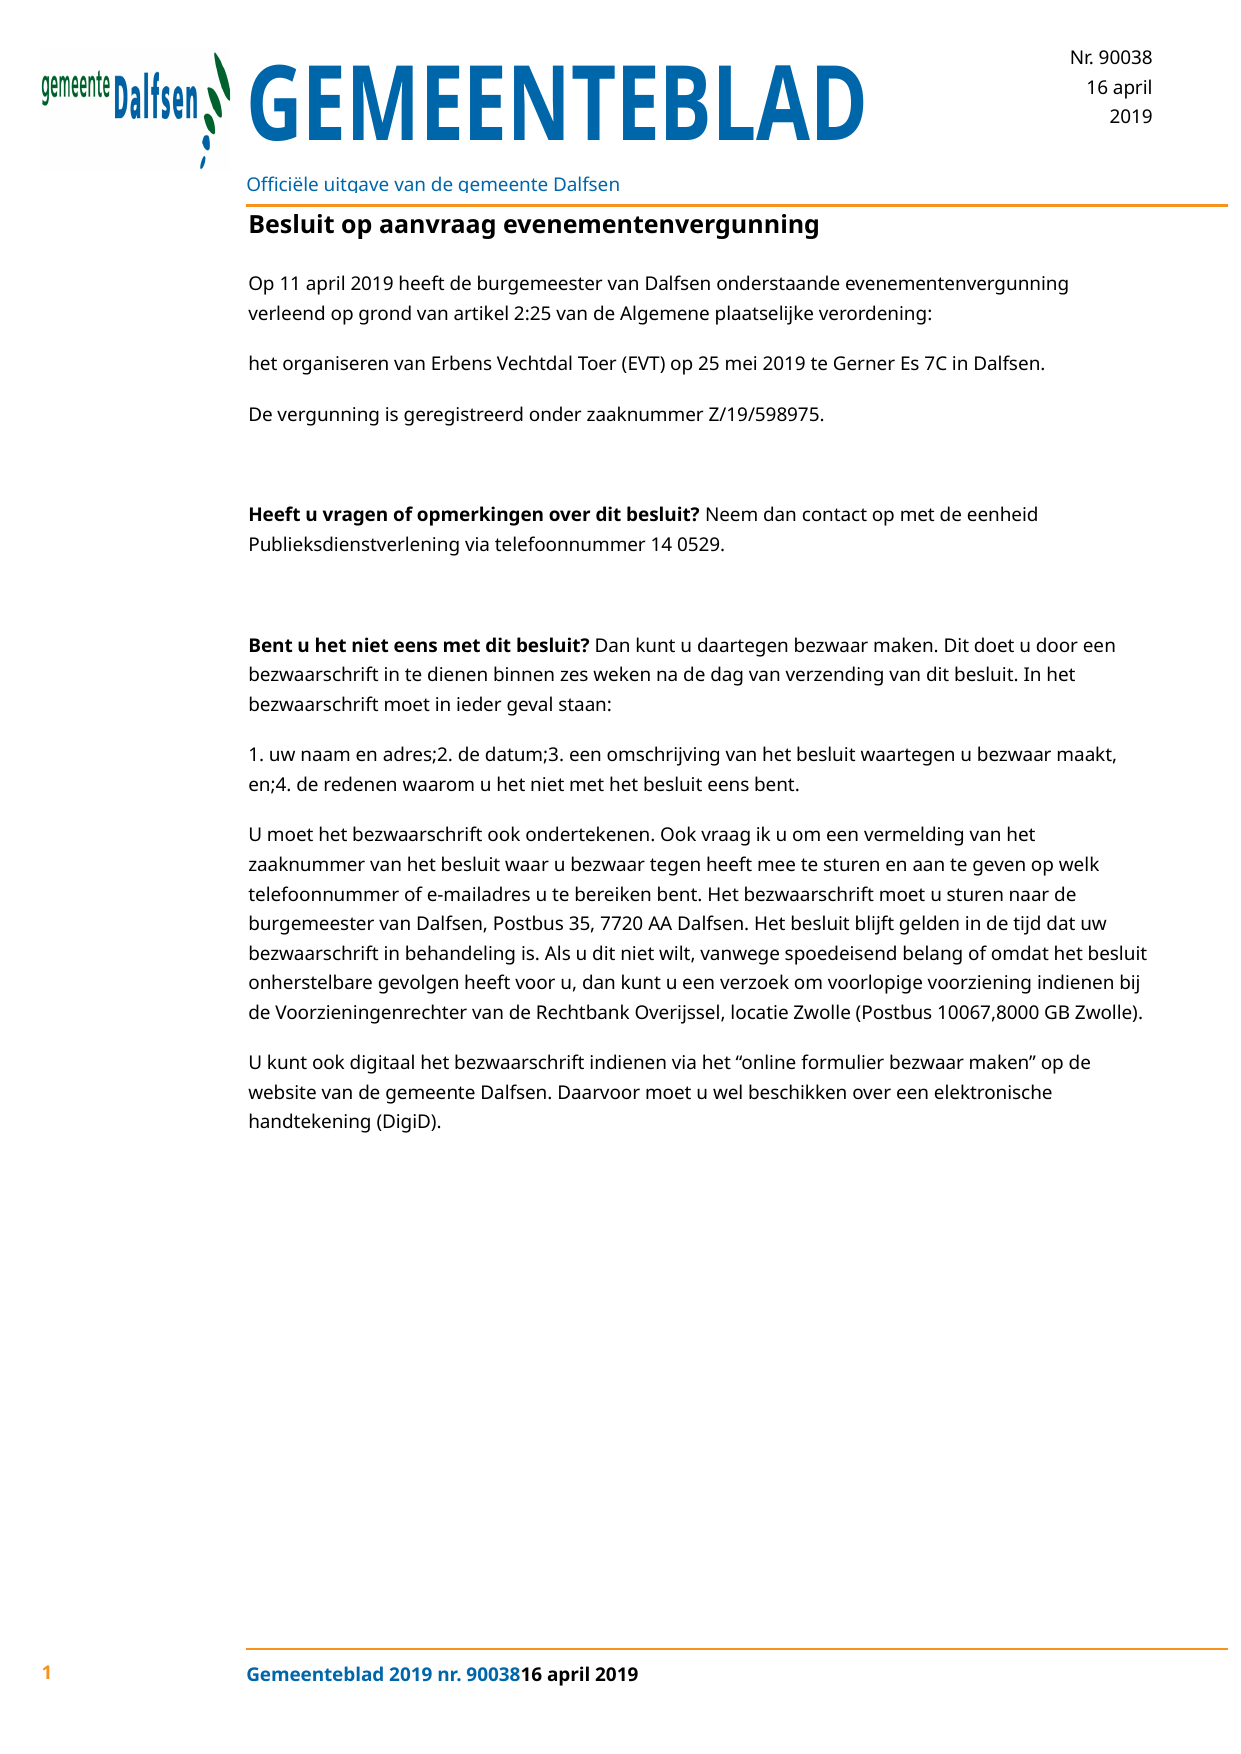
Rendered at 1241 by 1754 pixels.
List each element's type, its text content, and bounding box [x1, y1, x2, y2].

text De vergunning is geregistreerd onder zaaknummer Z/19/598975. [248, 401, 1152, 426]
text U kunt ook digitaal het bezwaarschrift indienen via het “online formulier bezwaar maken” op de website van de gemeente Dalfsen. Daarvoor moet u wel beschikken over een elektronische handtekening (DigiD). [248, 1049, 1152, 1134]
text Heeft u vragen of opmerkingen over dit besluit? Neem dan contact op met de eenheid Publieksdienstverlening via telefoonnummer 14 0529. [248, 502, 1152, 557]
text 1. uw naam en adres;2. de datum;3. een omschrijving van het besluit waartegen u bezwaar maakt, en;4. de redenen waarom u het niet met het besluit eens bent. [248, 742, 1152, 797]
text Bent u het niet eens met dit besluit? Dan kunt u daartegen bezwaar maken. Dit doet u door een bezwaarschrift in te dienen binnen zes weken na de dag van verzending van dit besluit. In het bezwaarschrift moet in ieder geval staan: [248, 632, 1152, 717]
text U moet het bezwaarschrift ook ondertekenen. Ook vraag ik u om een vermelding van het zaaknummer van het besluit waar u bezwaar tegen heeft mee te sturen en aan te geven op welk telefoonnummer of e-mailadres u te bereiken bent. Het bezwaarschrift moet u sturen naar de burgemeester van Dalfsen, Postbus 35, 7720 AA Dalfsen. Het besluit blijft gelden in de tijd dat uw bezwaarschrift in behandeling is. Als u dit niet wilt, vanwege spoedeisend belang of omdat het besluit onherstelbare gevolgen heeft voor u, dan kunt u een verzoek om voorlopige voorziening indienen bij de Voorzieningenrechter van de Rechtbank Overijssel, locatie Zwolle (Postbus 10067,8000 GB Zwolle). [248, 822, 1152, 1025]
text het organiseren van Erbens Vechtdal Toer (EVT) op 25 mei 2019 te Gerner Es 7C in Dalfsen. [248, 350, 1152, 376]
text Op 11 april 2019 heeft de burgemeester van Dalfsen onderstaande evenementenvergunning verleend op grond van artikel 2:25 van de Algemene plaatselijke verordening: [248, 270, 1152, 326]
text Besluit op aanvraag evenementenvergunning [248, 207, 1152, 241]
picture [41, 47, 231, 172]
